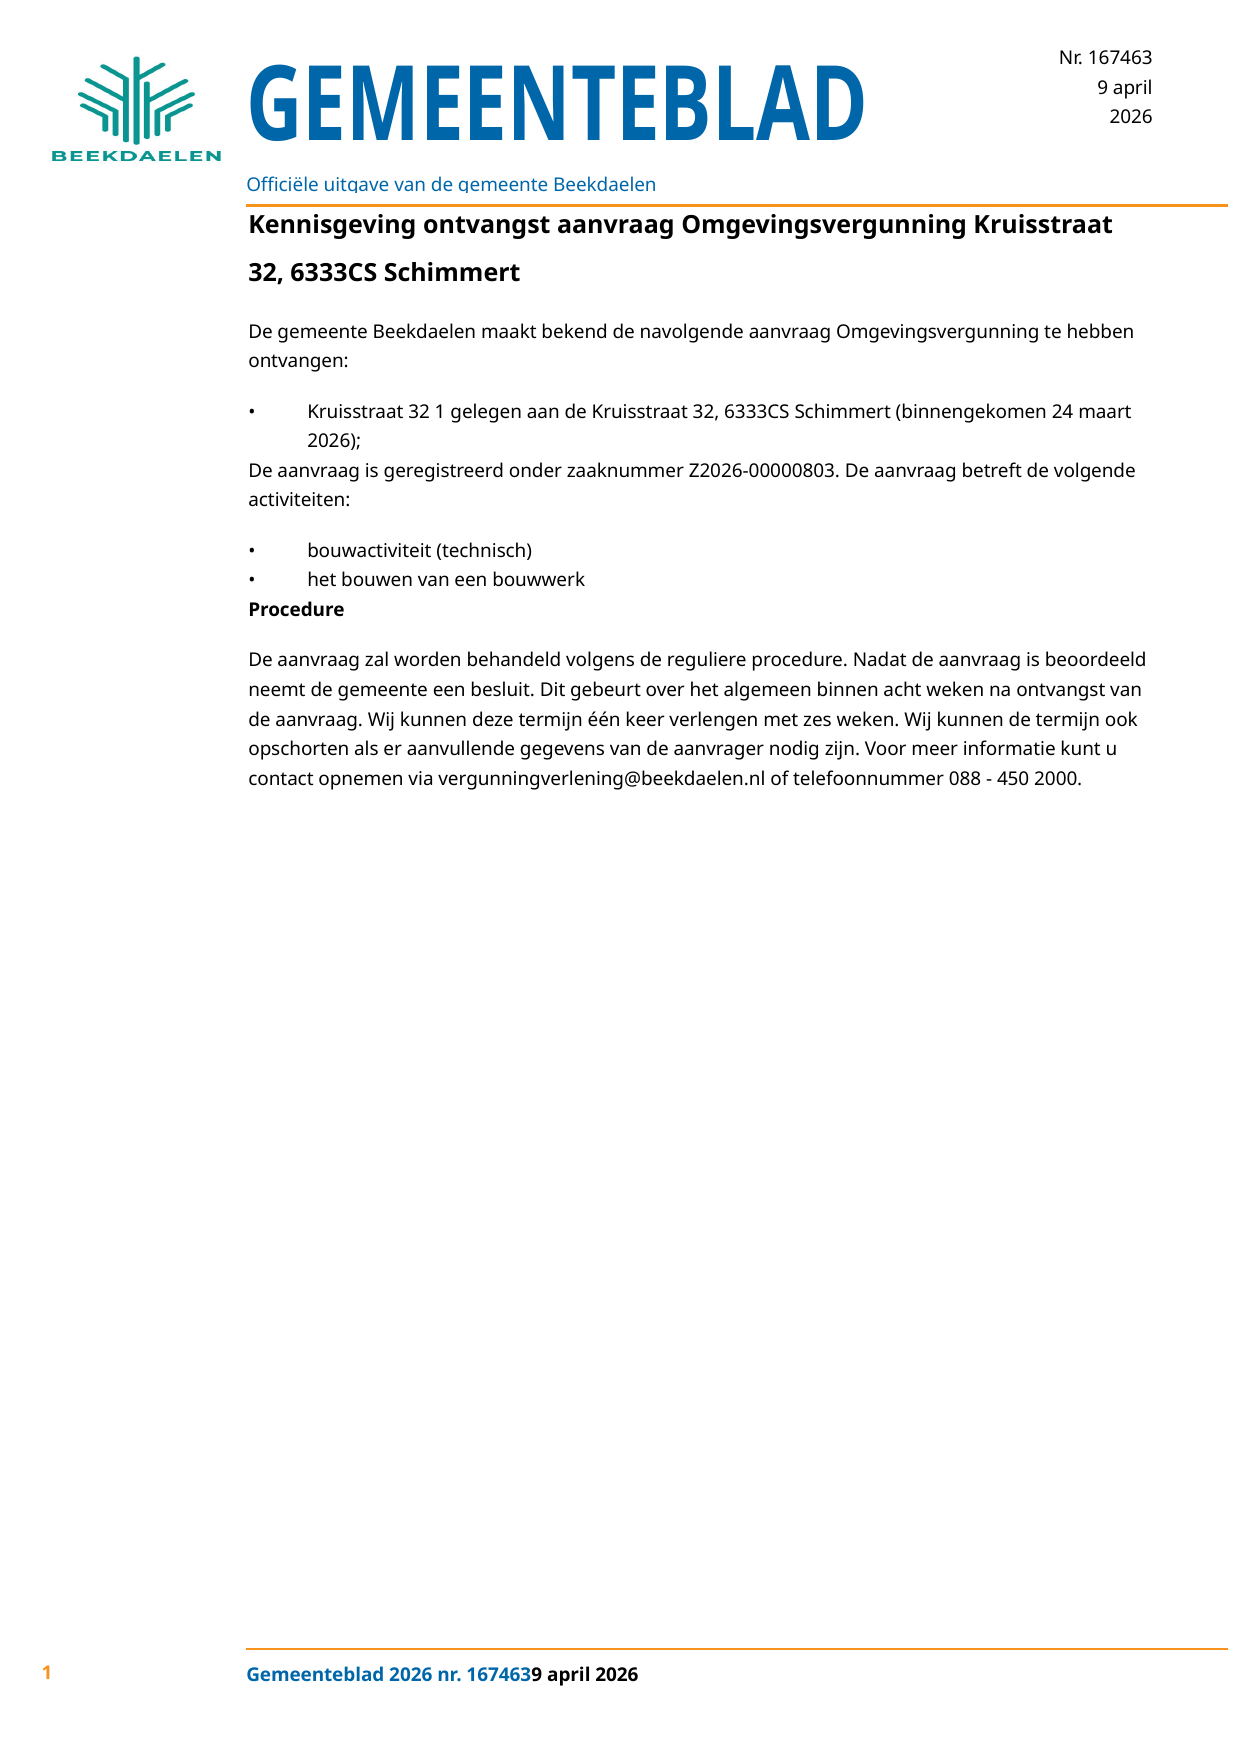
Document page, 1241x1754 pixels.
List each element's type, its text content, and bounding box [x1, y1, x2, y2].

list bouwactiviteit (technisch) [248, 537, 1152, 563]
text De gemeente Beekdaelen maakt bekend de navolgende aanvraag Omgevingsvergunning te hebben ontvangen: [248, 318, 1152, 373]
picture [41, 47, 231, 172]
text Procedure [248, 596, 1152, 622]
text De aanvraag zal worden behandeld volgens de reguliere procedure. Nadat de aanvraag is beoordeeld neemt de gemeente een besluit. Dit gebeurt over het algemeen binnen acht weken na ontvangst van de aanvraag. Wij kunnen deze termijn één keer verlengen met zes weken. Wij kunnen de termijn ook opschorten als er aanvullende gegevens van de aanvrager nodig zijn. Voor meer informatie kunt u contact opnemen via vergunningverlening@beekdaelen.nl of telefoonnummer 088 - 450 2000. [248, 647, 1152, 791]
text De aanvraag is geregistreerd onder zaaknummer Z2026-00000803. De aanvraag betreft de volgende activiteiten: [248, 457, 1152, 512]
text Kennisgeving ontvangst aanvraag Omgevingsvergunning Kruisstraat 32, 6333CS Schimmert [248, 207, 1152, 288]
list het bouwen van een bouwwerk [248, 567, 1152, 592]
list Kruisstraat 32 1 gelegen aan de Kruisstraat 32, 6333CS Schimmert (binnengekomen 24 maart 2026); [248, 398, 1152, 453]
